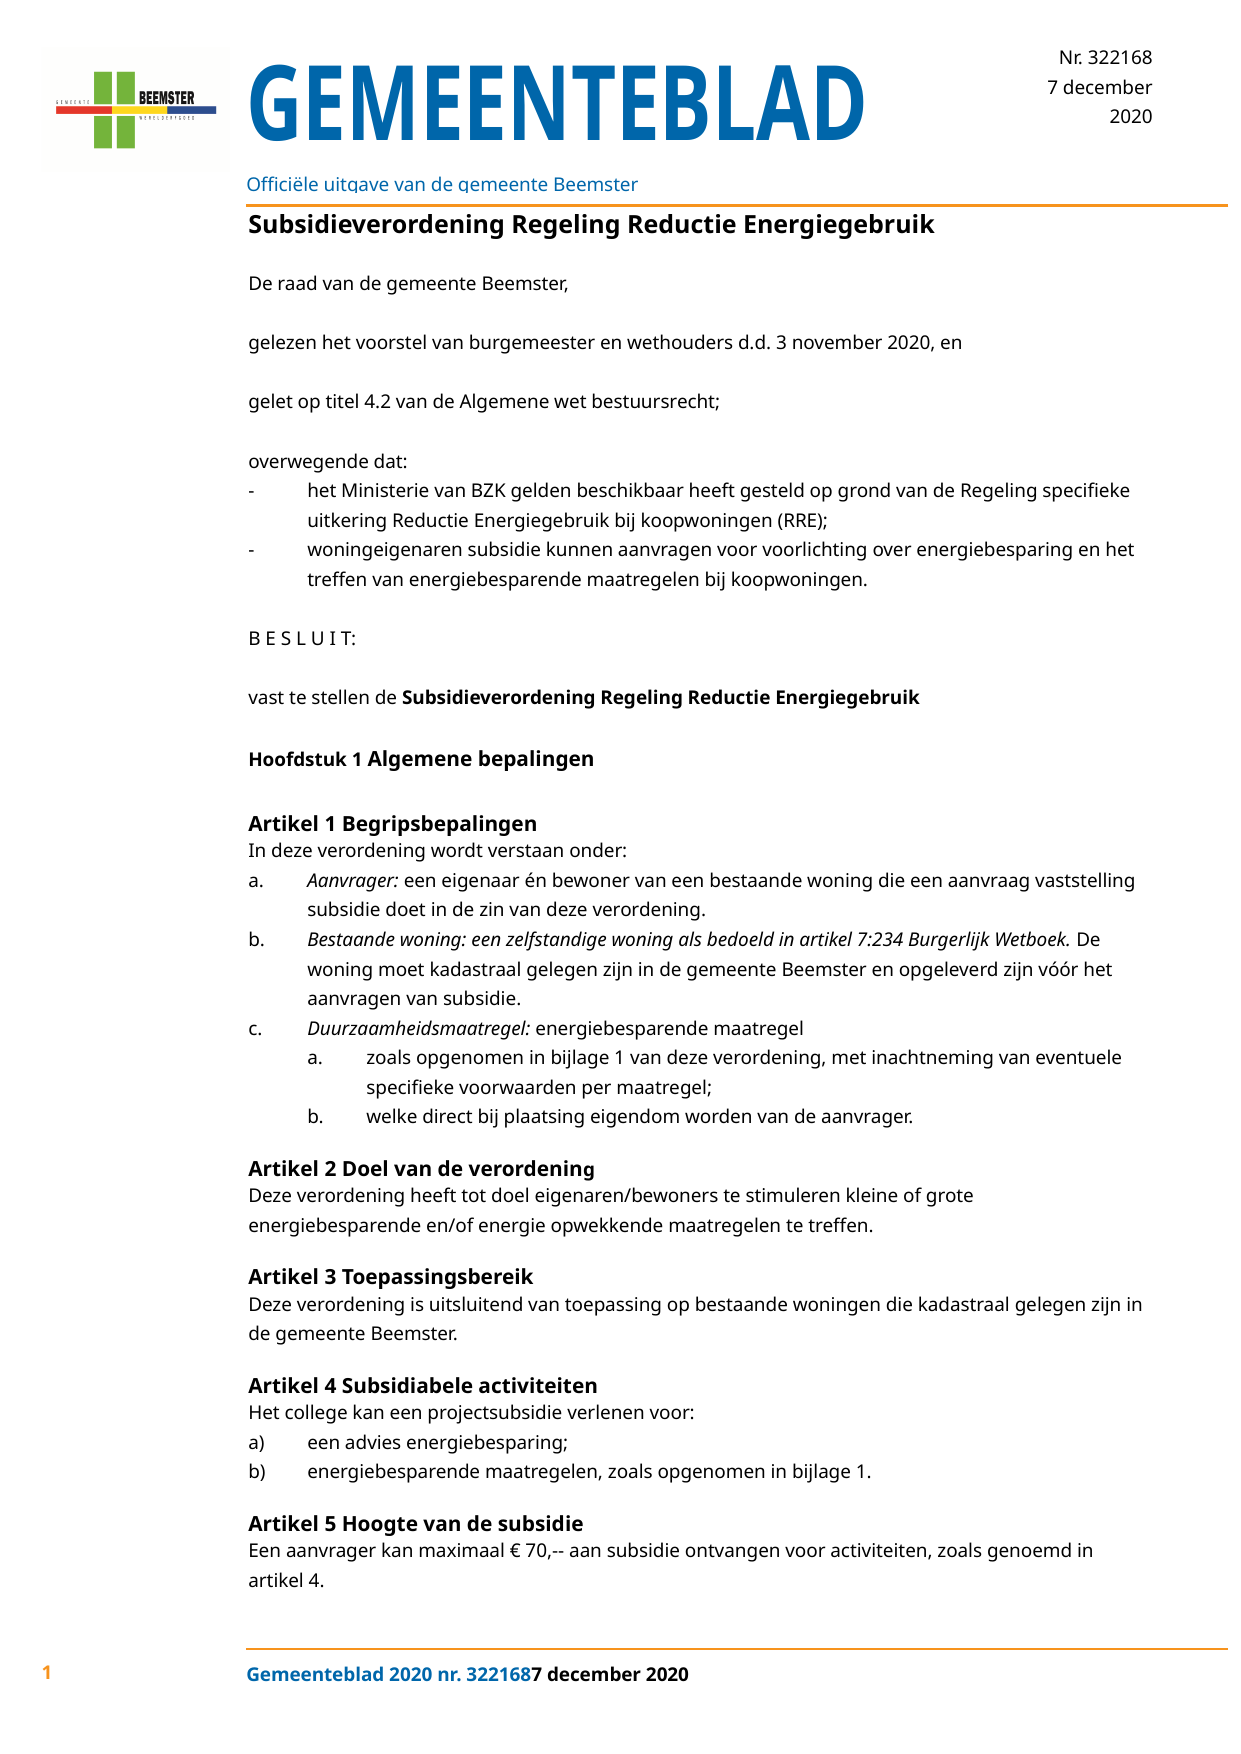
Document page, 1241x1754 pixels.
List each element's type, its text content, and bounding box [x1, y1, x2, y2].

text gelezen het voorstel van burgemeester en wethouders d.d. 3 november 2020, en [248, 329, 1152, 355]
text Een aanvrager kan maximaal € 70,-- aan subsidie ontvangen voor activiteiten, zoals genoemd in artikel 4. [248, 1537, 1152, 1593]
list Duurzaamheidsmaatregel: energiebesparende maatregel [248, 1015, 1152, 1041]
text Het college kan een projectsubsidie verlenen voor: [248, 1399, 1152, 1425]
text De raad van de gemeente Beemster, [248, 270, 1152, 296]
text Artikel 4 Subsidiabele activiteiten [248, 1371, 1152, 1399]
text Hoofdstuk 1 Algemene bepalingen [248, 744, 1152, 772]
list woningeigenaren subsidie kunnen aanvragen voor voorlichting over energiebesparing en het treffen van energiebesparende maatregelen bij koopwoningen. [248, 537, 1152, 592]
text Artikel 5 Hoogte van de subsidie [248, 1509, 1152, 1537]
list het Ministerie van BZK gelden beschikbaar heeft gesteld op grond van de Regeling specifieke uitkering Reductie Energiegebruik bij koopwoningen (RRE); [248, 477, 1152, 533]
text B E S L U I T: [248, 625, 1152, 651]
text Subsidieverordening Regeling Reductie Energiegebruik [248, 207, 1152, 241]
list Bestaande woning: een zelfstandige woning als bedoeld in artikel 7:234 Burgerlijk Wetboek. De woning moet kadastraal gelegen zijn in de gemeente Beemster en opgeleverd zijn vóór het aanvragen van subsidie. [248, 926, 1152, 1011]
text Deze verordening heeft tot doel eigenaren/bewoners te stimuleren kleine of grote energiebesparende en/of energie opwekkende maatregelen te treffen. [248, 1182, 1152, 1238]
text gelet op titel 4.2 van de Algemene wet bestuursrecht; [248, 389, 1152, 414]
list zoals opgenomen in bijlage 1 van deze verordening, met inachtneming van eventuele specifieke voorwaarden per maatregel; [307, 1044, 1152, 1100]
text In deze verordening wordt verstaan onder: [248, 837, 1152, 863]
text Artikel 2 Doel van de verordening [248, 1154, 1152, 1182]
text Artikel 1 Begripsbepalingen [248, 809, 1152, 837]
list energiebesparende maatregelen, zoals opgenomen in bijlage 1. [248, 1458, 1152, 1484]
list Aanvrager: een eigenaar én bewoner van een bestaande woning die een aanvraag vaststelling subsidie doet in de zin van deze verordening. [248, 867, 1152, 922]
text Artikel 3 Toepassingsbereik [248, 1262, 1152, 1291]
text overwegende dat: [248, 448, 1152, 473]
picture [41, 47, 231, 172]
list een advies energiebesparing; [248, 1429, 1152, 1455]
text vast te stellen de Subsidieverordening Regeling Reductie Energiegebruik [248, 684, 1152, 710]
list welke direct bij plaatsing eigendom worden van de aanvrager. [307, 1104, 1152, 1129]
text Deze verordening is uitsluitend van toepassing op bestaande woningen die kadastraal gelegen zijn in de gemeente Beemster. [248, 1291, 1152, 1346]
